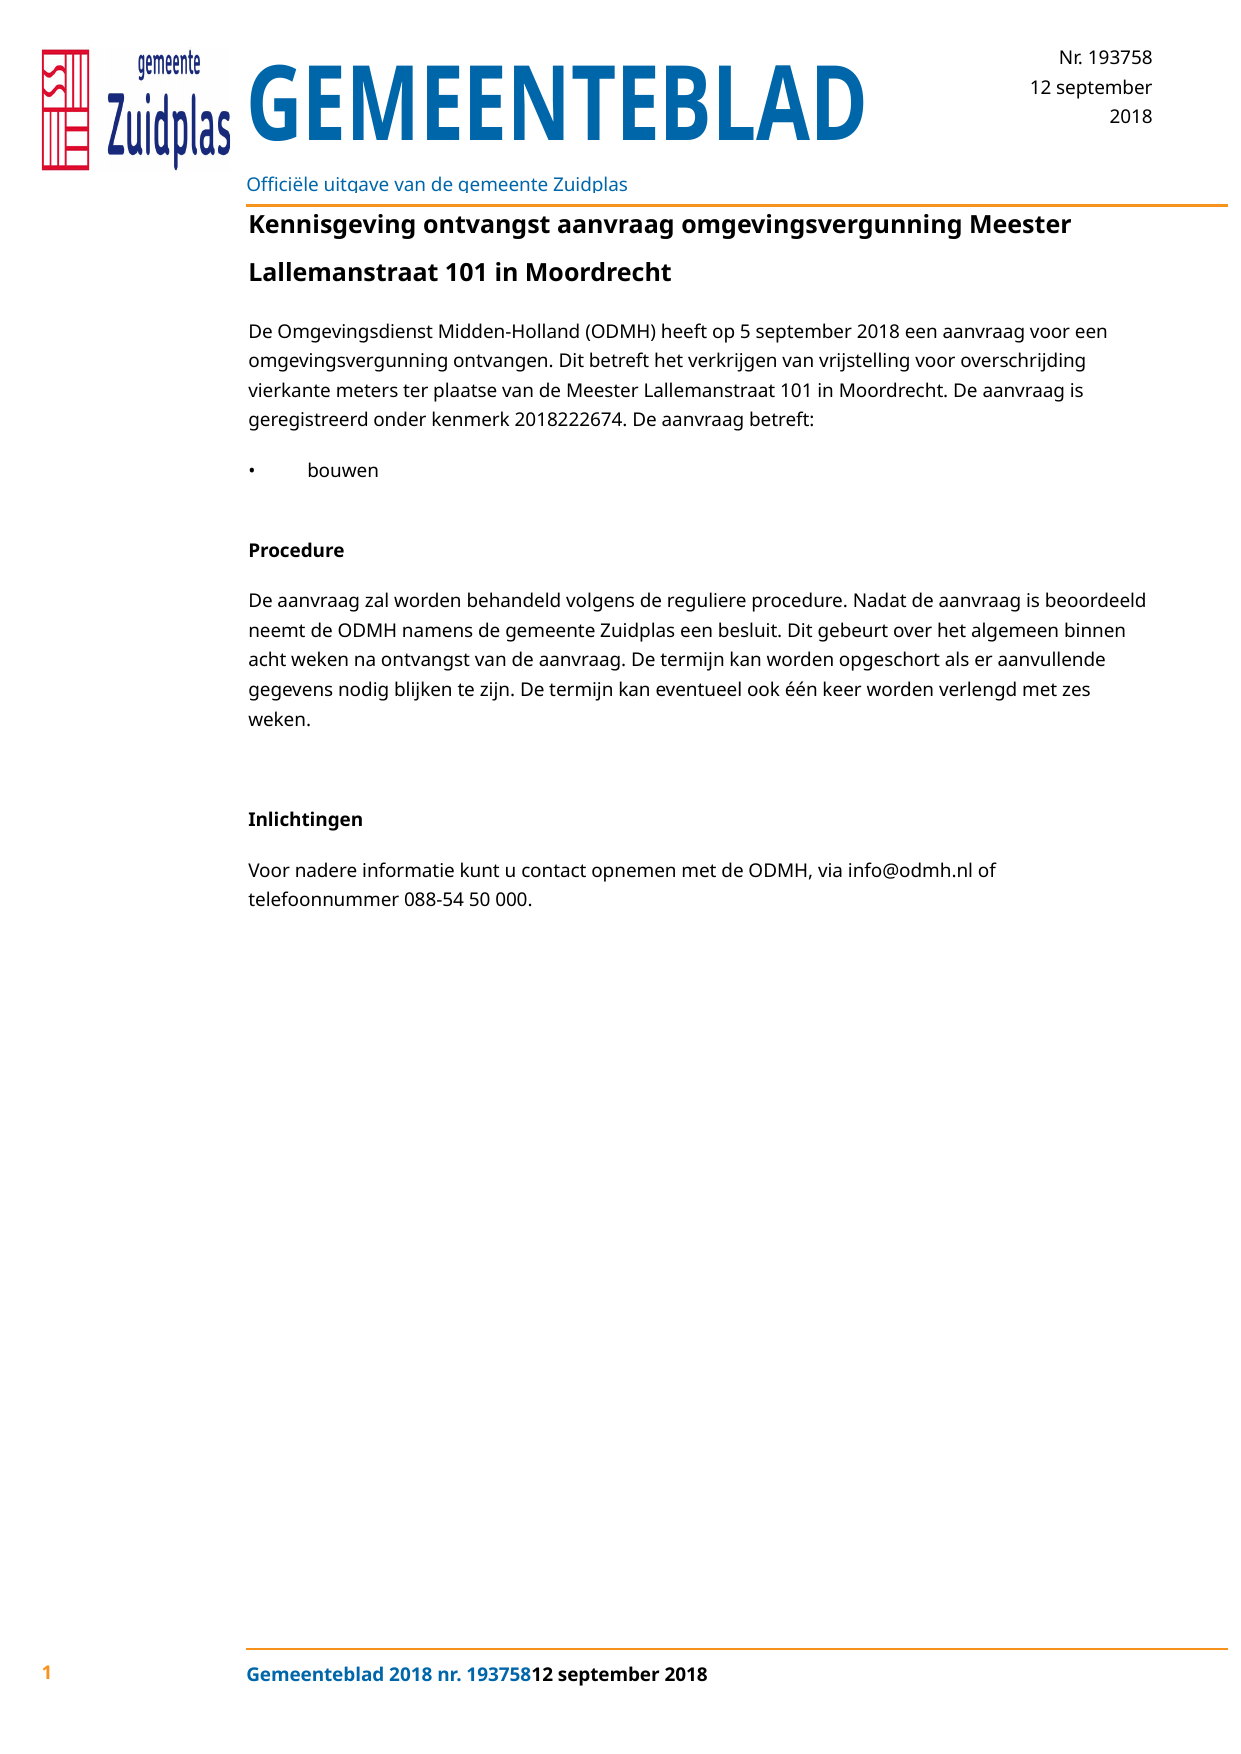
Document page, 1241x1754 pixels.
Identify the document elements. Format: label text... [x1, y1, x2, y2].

text Procedure [248, 537, 1152, 563]
text Voor nadere informatie kunt u contact opnemen met de ODMH, via info@odmh.nl of telefoonnummer 088-54 50 000. [248, 857, 1152, 912]
text Inlichtingen [248, 807, 1152, 832]
text De Omgevingsdienst Midden-Holland (ODMH) heeft op 5 september 2018 een aanvraag voor een omgevingsvergunning ontvangen. Dit betreft het verkrijgen van vrijstelling voor overschrijding vierkante meters ter plaatse van de Meester Lallemanstraat 101 in Moordrecht. De aanvraag is geregistreerd onder kenmerk 2018222674. De aanvraag betreft: [248, 318, 1152, 432]
list bouwen [248, 457, 1152, 483]
picture [41, 47, 231, 172]
text De aanvraag zal worden behandeld volgens de reguliere procedure. Nadat de aanvraag is beoordeeld neemt de ODMH namens de gemeente Zuidplas een besluit. Dit gebeurt over het algemeen binnen acht weken na ontvangst van de aanvraag. De termijn kan worden opgeschort als er aanvullende gegevens nodig blijken te zijn. De termijn kan eventueel ook één keer worden verlengd met zes weken. [248, 587, 1152, 732]
text Kennisgeving ontvangst aanvraag omgevingsvergunning Meester Lallemanstraat 101 in Moordrecht [248, 207, 1152, 288]
